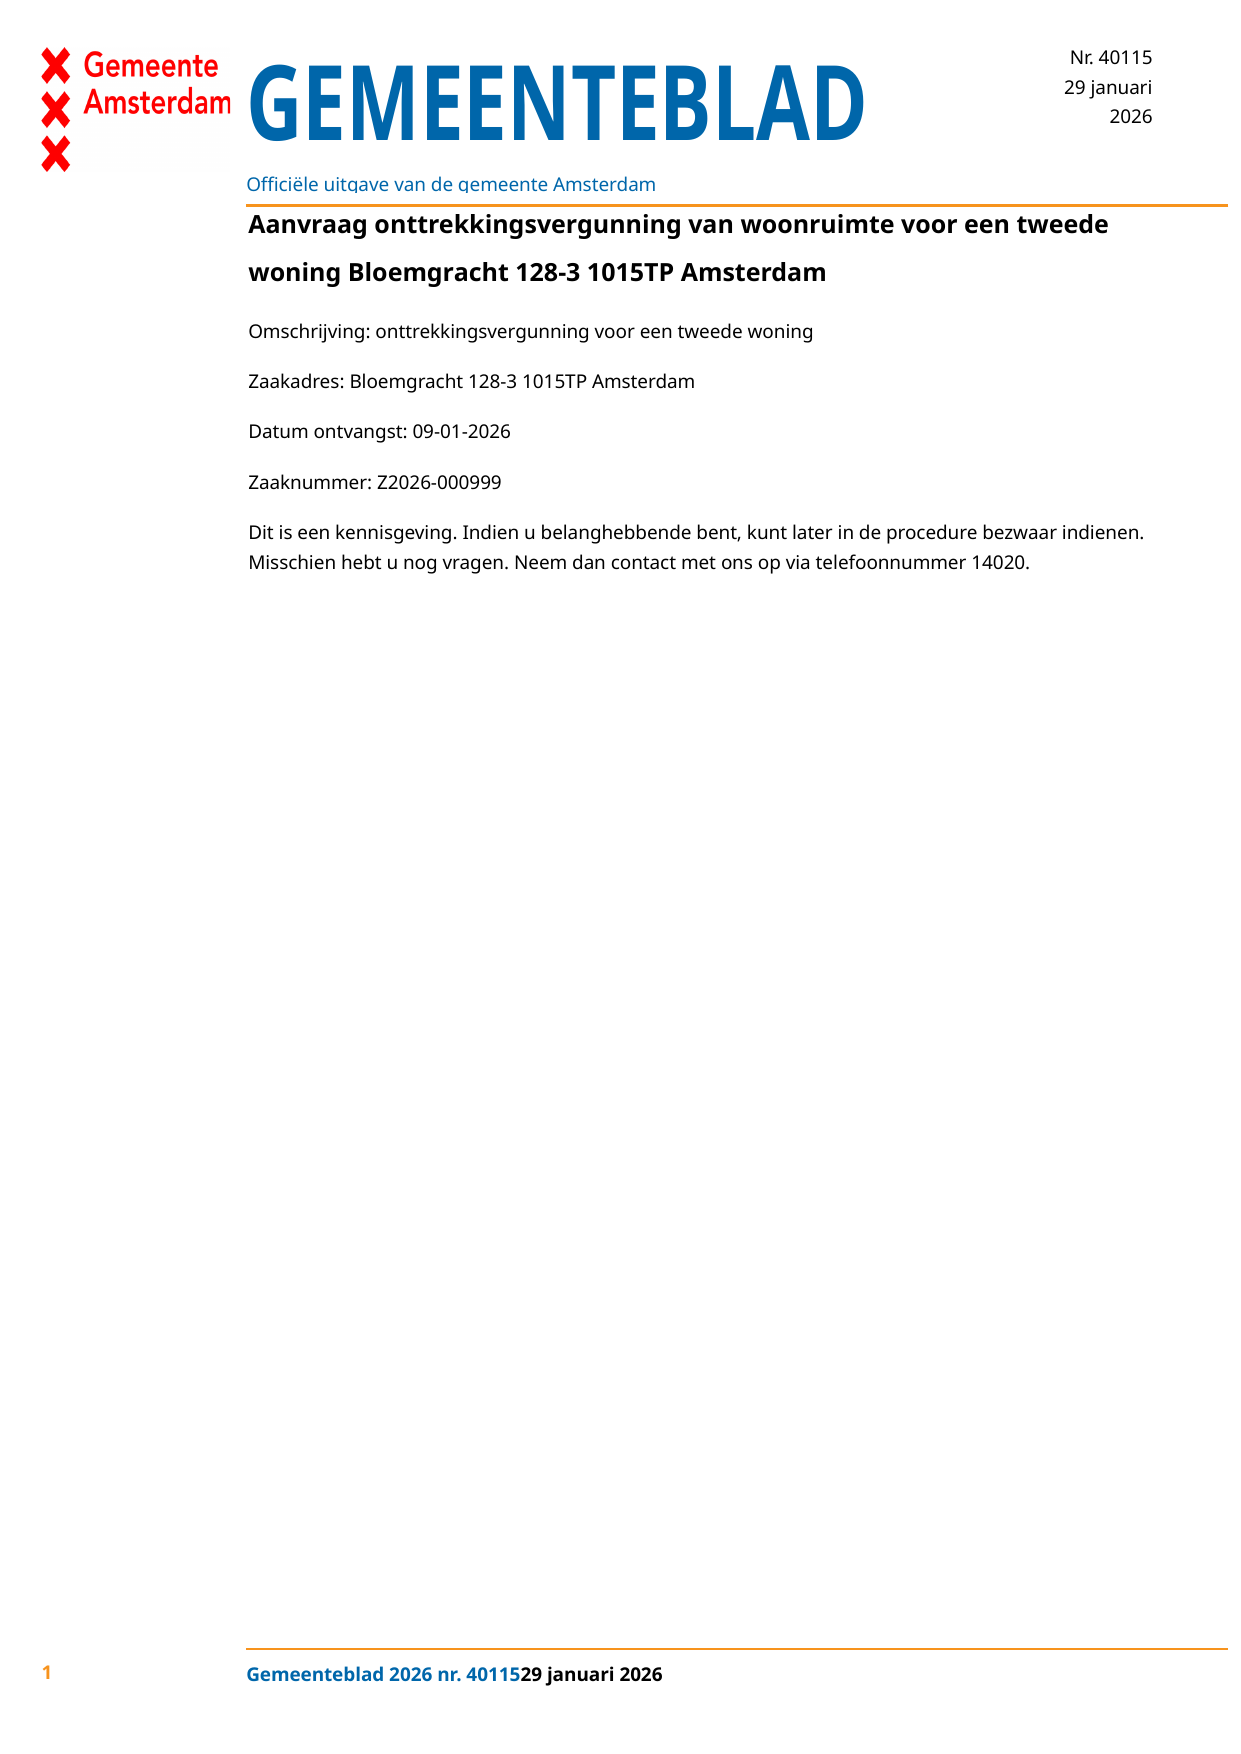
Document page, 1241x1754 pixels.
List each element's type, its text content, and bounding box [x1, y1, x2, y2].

text Zaakadres: Bloemgracht 128-3 1015TP Amsterdam [248, 368, 1152, 394]
picture [41, 47, 231, 172]
text Zaaknummer: Z2026-000999 [248, 469, 1152, 495]
text Datum ontvangst: 09-01-2026 [248, 419, 1152, 444]
text Dit is een kennisgeving. Indien u belanghebbende bent, kunt later in de procedure bezwaar indienen. Misschien hebt u nog vragen. Neem dan contact met ons op via telefoonnummer 14020. [248, 519, 1152, 575]
text Aanvraag onttrekkingsvergunning van woonruimte voor een tweede woning Bloemgracht 128-3 1015TP Amsterdam [248, 207, 1152, 288]
text Omschrijving: onttrekkingsvergunning voor een tweede woning [248, 318, 1152, 344]
